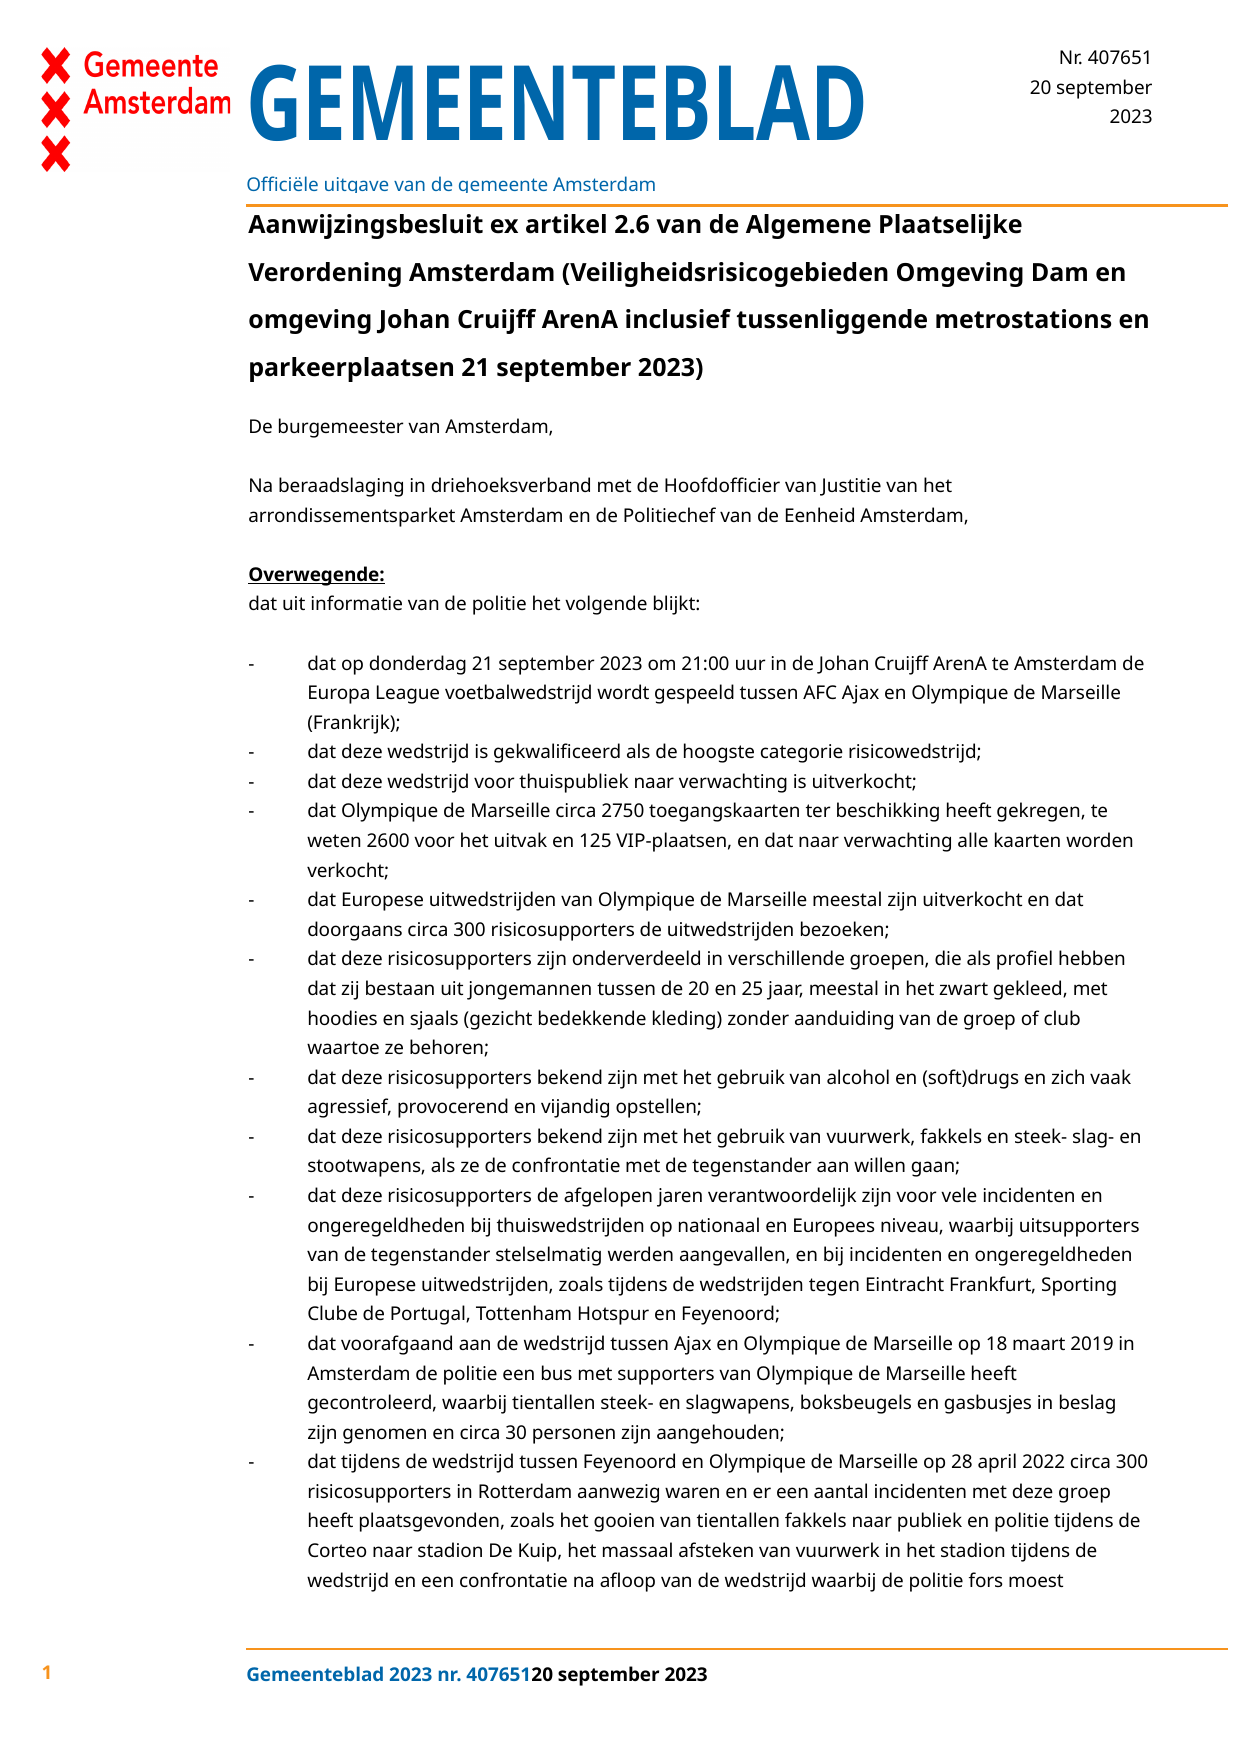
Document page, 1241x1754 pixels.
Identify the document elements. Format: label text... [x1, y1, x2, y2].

list dat tijdens de wedstrijd tussen Feyenoord en Olympique de Marseille op 28 april 2022 circa 300 risicosupporters in Rotterdam aanwezig waren en er een aantal incidenten met deze groep heeft plaatsgevonden, zoals het gooien van tientallen fakkels naar publiek en politie tijdens de Corteo naar stadion De Kuip, het massaal afsteken van vuurwerk in het stadion tijdens de wedstrijd en een confrontatie na afloop van de wedstrijd waarbij de politie fors moest [248, 1448, 1152, 1593]
picture [41, 47, 231, 172]
list dat Olympique de Marseille circa 2750 toegangskaarten ter beschikking heeft gekregen, te weten 2600 voor het uitvak en 125 VIP-plaatsen, en dat naar verwachting alle kaarten worden verkocht; [248, 798, 1152, 883]
list dat deze risicosupporters zijn onderverdeeld in verschillende groepen, die als profiel hebben dat zij bestaan uit jongemannen tussen de 20 en 25 jaar, meestal in het zwart gekleed, met hoodies en sjaals (gezicht bedekkende kleding) zonder aanduiding van de groep of club waartoe ze behoren; [248, 946, 1152, 1060]
list dat voorafgaand aan de wedstrijd tussen Ajax en Olympique de Marseille op 18 maart 2019 in Amsterdam de politie een bus met supporters van Olympique de Marseille heeft gecontroleerd, waarbij tientallen steek- en slagwapens, boksbeugels en gasbusjes in beslag zijn genomen en circa 30 personen zijn aangehouden; [248, 1330, 1152, 1445]
text Na beraadslaging in driehoeksverband met de Hoofdofficier van Justitie van het arrondissementsparket Amsterdam en de Politiechef van de Eenheid Amsterdam, [248, 472, 1152, 528]
list dat deze wedstrijd voor thuispubliek naar verwachting is uitverkocht; [248, 768, 1152, 794]
list dat op donderdag 21 september 2023 om 21:00 uur in de Johan Cruijff ArenA te Amsterdam de Europa League voetbalwedstrijd wordt gespeeld tussen AFC Ajax en Olympique de Marseille (Frankrijk); [248, 650, 1152, 735]
list dat deze wedstrijd is gekwalificeerd als de hoogste categorie risicowedstrijd; [248, 738, 1152, 764]
list dat Europese uitwedstrijden van Olympique de Marseille meestal zijn uitverkocht en dat doorgaans circa 300 risicosupporters de uitwedstrijden bezoeken; [248, 886, 1152, 942]
text Overwegende: [248, 561, 1152, 587]
text De burgemeester van Amsterdam, [248, 413, 1152, 439]
text Aanwijzingsbesluit ex artikel 2.6 van de Algemene Plaatselijke Verordening Amsterdam (Veiligheidsrisicogebieden Omgeving Dam en omgeving Johan Cruijff ArenA inclusief tussenliggende metrostations en parkeerplaatsen 21 september 2023) [248, 207, 1152, 384]
text dat uit informatie van de politie het volgende blijkt: [248, 591, 1152, 616]
list dat deze risicosupporters bekend zijn met het gebruik van alcohol en (soft)drugs en zich vaak agressief, provocerend en vijandig opstellen; [248, 1064, 1152, 1119]
list dat deze risicosupporters de afgelopen jaren verantwoordelijk zijn voor vele incidenten en ongeregeldheden bij thuiswedstrijden op nationaal en Europees niveau, waarbij uitsupporters van de tegenstander stelselmatig werden aangevallen, en bij incidenten en ongeregeldheden bij Europese uitwedstrijden, zoals tijdens de wedstrijden tegen Eintracht Frankfurt, Sporting Clube de Portugal, Tottenham Hotspur en Feyenoord; [248, 1182, 1152, 1326]
list dat deze risicosupporters bekend zijn met het gebruik van vuurwerk, fakkels en steek- slag- en stootwapens, als ze de confrontatie met de tegenstander aan willen gaan; [248, 1123, 1152, 1178]
